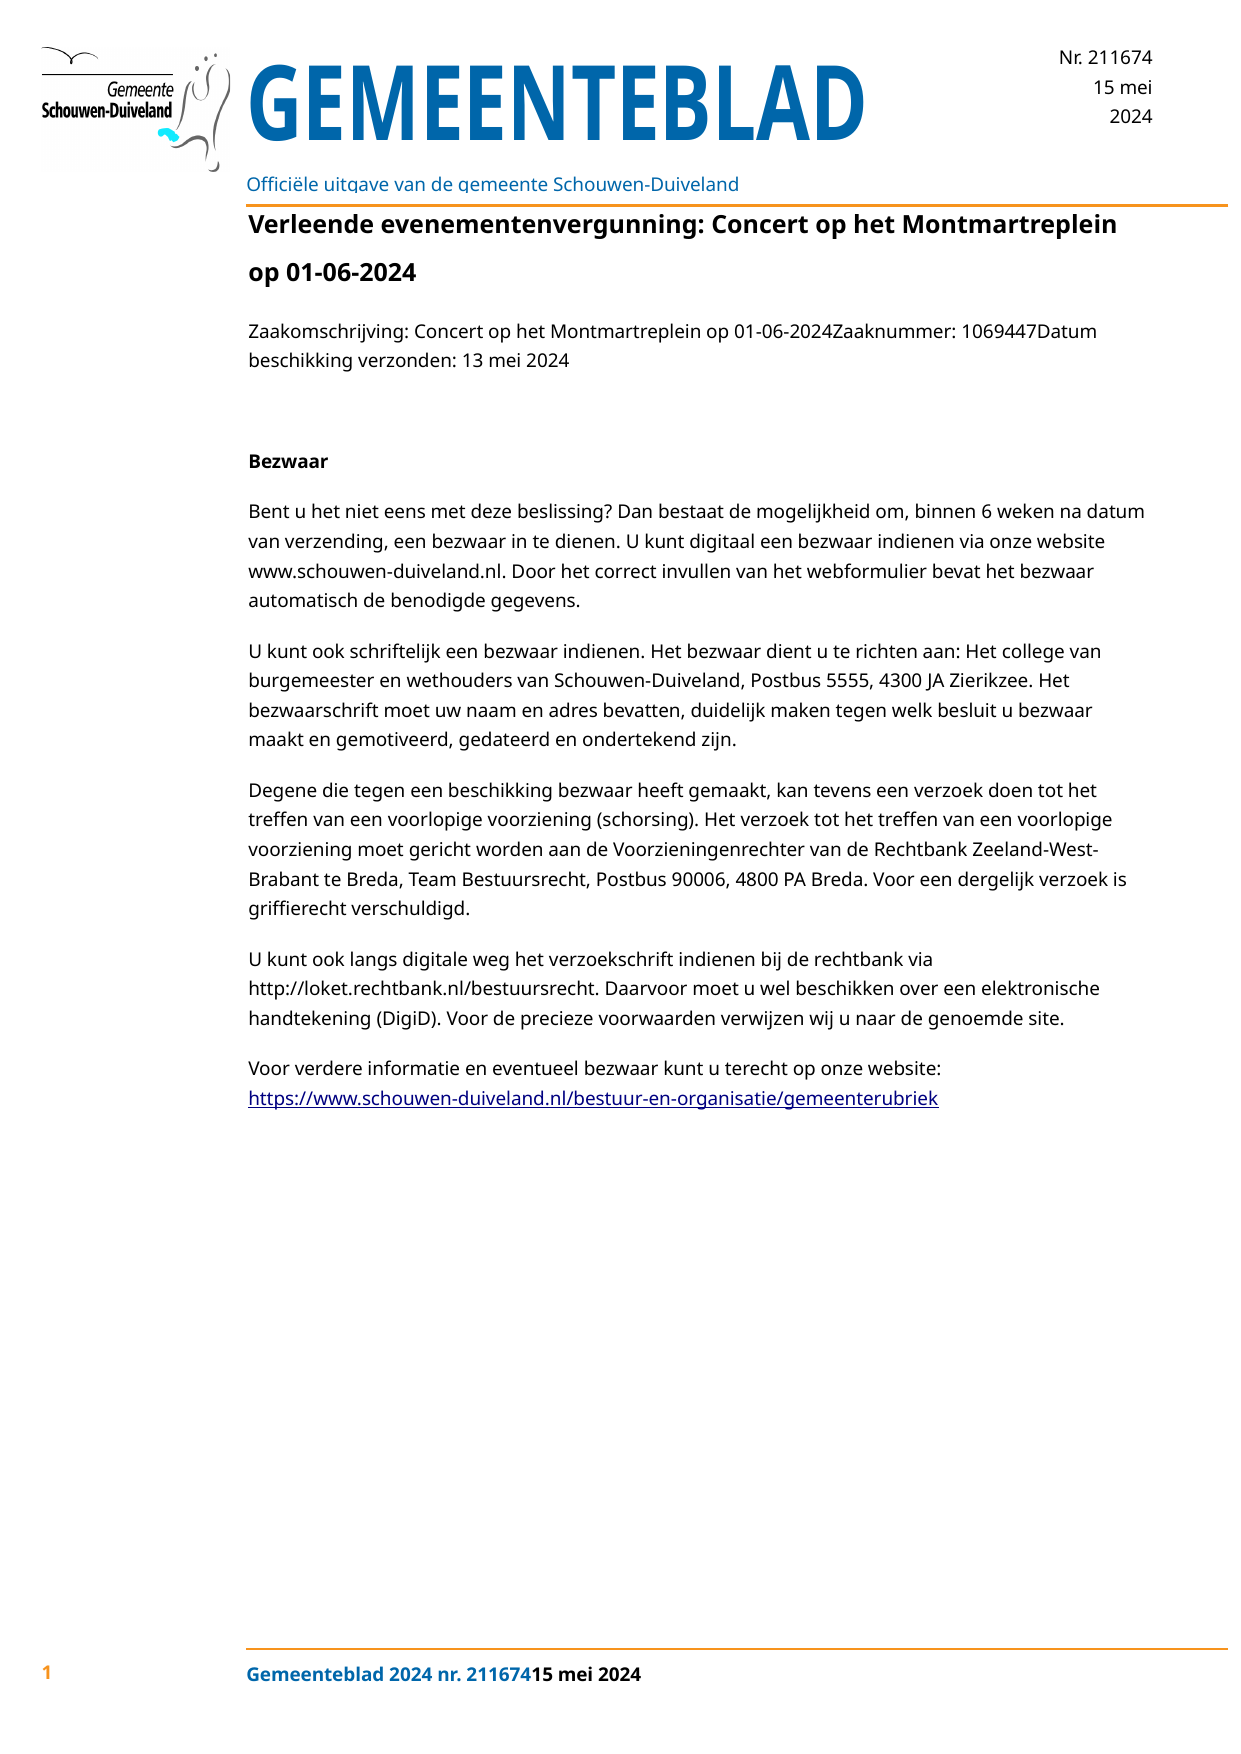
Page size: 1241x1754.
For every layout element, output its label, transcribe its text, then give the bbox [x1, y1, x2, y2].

text Voor verdere informatie en eventueel bezwaar kunt u terecht op onze website: https://www.schouwen-duiveland.nl/bestuur-en-organisatie/gemeenterubriek [248, 1055, 1152, 1111]
text Bent u het niet eens met deze beslissing? Dan bestaat de mogelijkheid om, binnen 6 weken na datum van verzending, een bezwaar in te dienen. U kunt digitaal een bezwaar indienen via onze website www.schouwen-duiveland.nl. Door het correct invullen van het webformulier bevat het bezwaar automatisch de benodigde gegevens. [248, 499, 1152, 613]
text Verleende evenementenvergunning: Concert op het Montmartreplein op 01-06-2024 [248, 207, 1152, 288]
text Zaakomschrijving: Concert op het Montmartreplein op 01-06-2024Zaaknummer: 1069447Datum beschikking verzonden: 13 mei 2024 [248, 318, 1152, 373]
text Bezwaar [248, 448, 1152, 474]
text U kunt ook langs digitale weg het verzoekschrift indienen bij de rechtbank via http://loket.rechtbank.nl/bestuursrecht. Daarvoor moet u wel beschikken over een elektronische handtekening (DigiD). Voor de precieze voorwaarden verwijzen wij u naar de genoemde site. [248, 946, 1152, 1031]
picture [41, 47, 231, 172]
text Degene die tegen een beschikking bezwaar heeft gemaakt, kan tevens een verzoek doen tot het treffen van een voorlopige voorziening (schorsing). Het verzoek tot het treffen van een voorlopige voorziening moet gericht worden aan de Voorzieningenrechter van de Rechtbank Zeeland-West-Brabant te Breda, Team Bestuursrecht, Postbus 90006, 4800 PA Breda. Voor een dergelijk verzoek is griffierecht verschuldigd. [248, 777, 1152, 921]
text U kunt ook schriftelijk een bezwaar indienen. Het bezwaar dient u te richten aan: Het college van burgemeester en wethouders van Schouwen-Duiveland, Postbus 5555, 4300 JA Zierikzee. Het bezwaarschrift moet uw naam en adres bevatten, duidelijk maken tegen welk besluit u bezwaar maakt en gemotiveerd, gedateerd en ondertekend zijn. [248, 638, 1152, 752]
